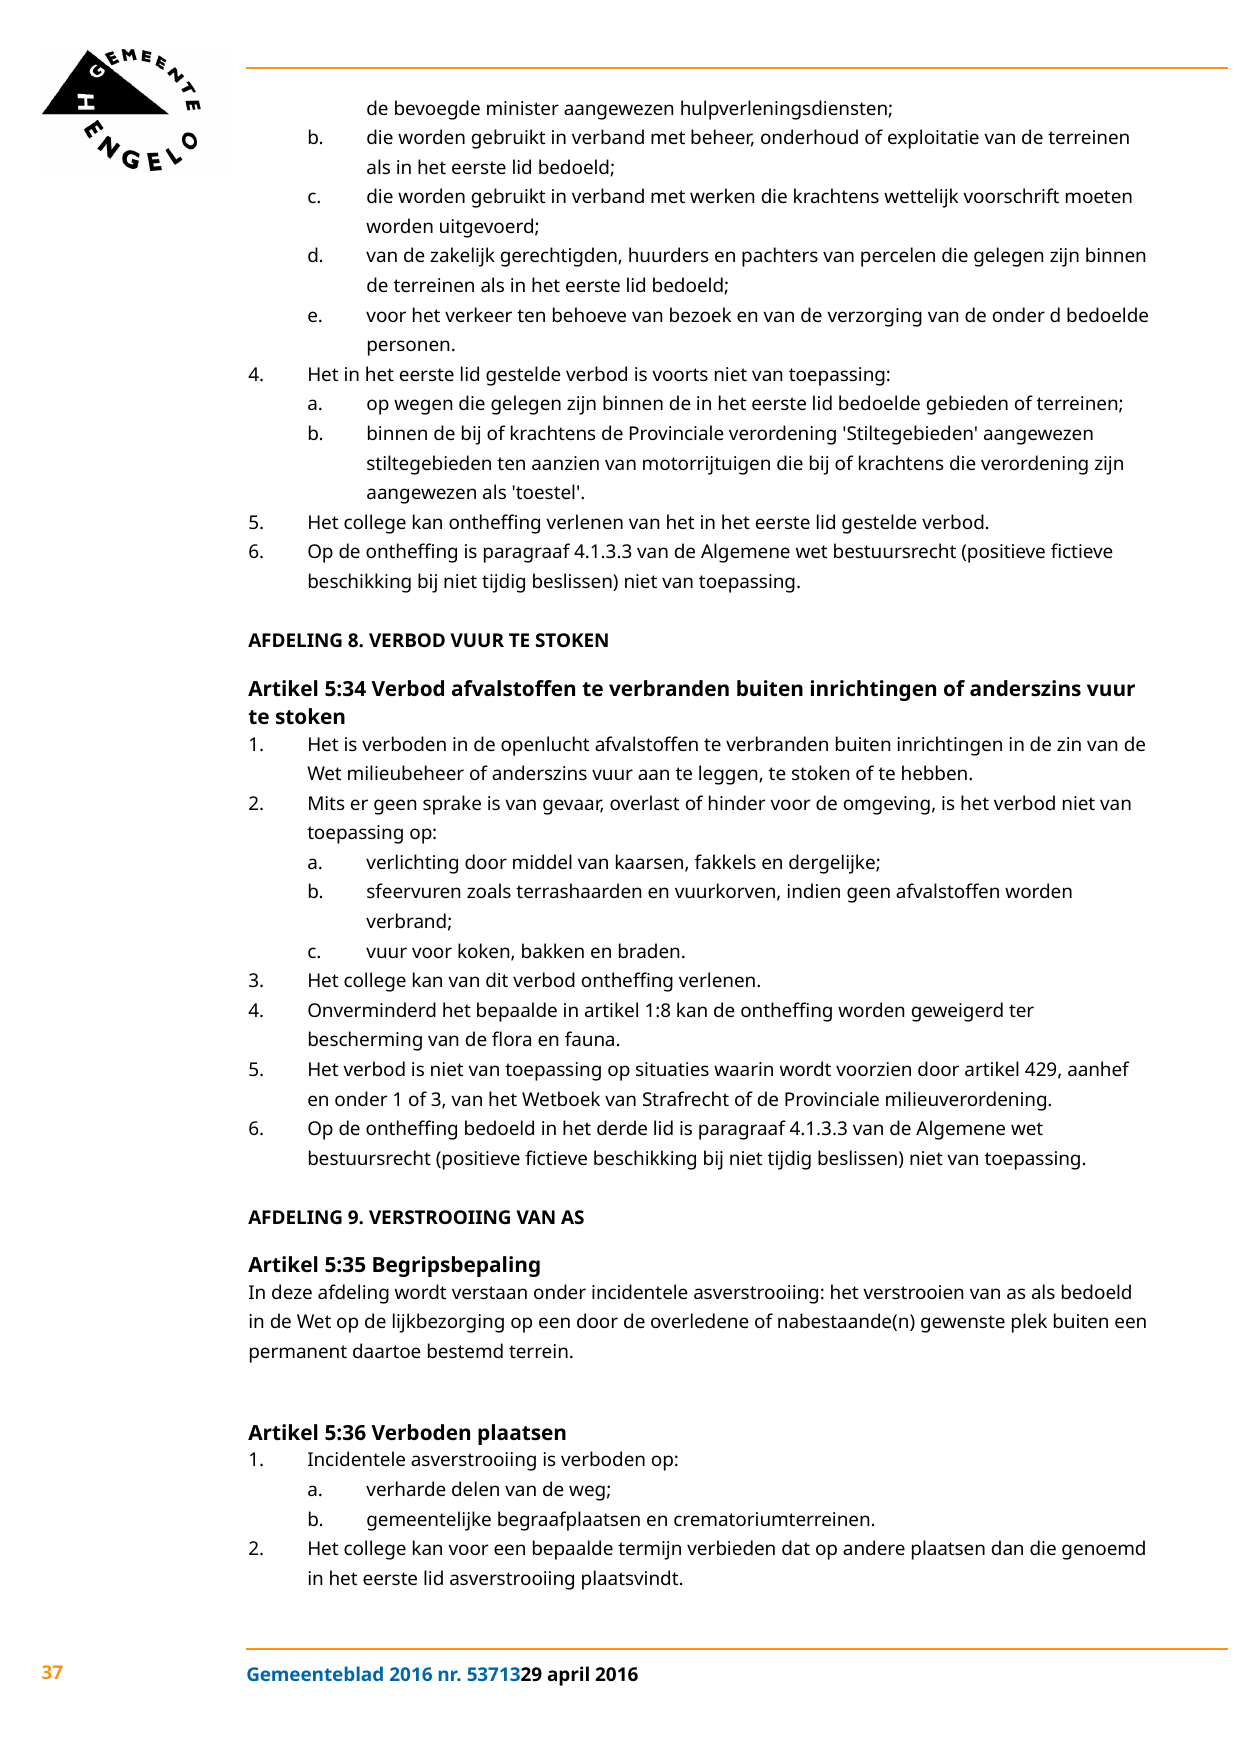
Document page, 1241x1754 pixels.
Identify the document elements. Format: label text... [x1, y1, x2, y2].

list voor het verkeer ten behoeve van bezoek en van de verzorging van de onder d bedoelde personen. [307, 302, 1152, 357]
list sfeervuren zoals terrashaarden en vuurkorven, indien geen afvalstoffen worden verbrand; [307, 879, 1152, 934]
text Artikel 5:34 Verbod afvalstoffen te verbranden buiten inrichtingen of anderszins vuur te stoken [248, 674, 1152, 731]
list vuur voor koken, bakken en braden. [307, 938, 1152, 963]
text AFDELING 9. VERSTROOIING VAN AS [248, 1204, 1152, 1230]
list op wegen die gelegen zijn binnen de in het eerste lid bedoelde gebieden of terreinen; [307, 391, 1152, 416]
list de bevoegde minister aangewezen hulpverleningsdiensten; [307, 95, 1152, 121]
list binnen de bij of krachtens de Provinciale verordening 'Stiltegebieden' aangewezen stiltegebieden ten aanzien van motorrijtuigen die bij of krachtens die verordening zijn aangewezen als 'toestel'. [307, 420, 1152, 505]
list Op de ontheffing bedoeld in het derde lid is paragraaf 4.1.3.3 van de Algemene wet bestuursrecht (positieve fictieve beschikking bij niet tijdig beslissen) niet van toepassing. [248, 1115, 1152, 1171]
list Het verbod is niet van toepassing op situaties waarin wordt voorzien door artikel 429, aanhef en onder 1 of 3, van het Wetboek van Strafrecht of de Provinciale milieuverordening. [248, 1056, 1152, 1111]
text AFDELING 8. VERBOD VUUR TE STOKEN [248, 627, 1152, 653]
text In deze afdeling wordt verstaan onder incidentele asverstrooiing: het verstrooien van as als bedoeld in de Wet op de lijkbezorging op een door de overledene of nabestaande(n) gewenste plek buiten een permanent daartoe bestemd terrein. [248, 1279, 1152, 1364]
list verharde delen van de weg; [307, 1476, 1152, 1502]
list van de zakelijk gerechtigden, huurders en pachters van percelen die gelegen zijn binnen de terreinen als in het eerste lid bedoeld; [307, 243, 1152, 298]
list Onverminderd het bepaalde in artikel 1:8 kan de ontheffing worden geweigerd ter bescherming van de flora en fauna. [248, 997, 1152, 1052]
list Het college kan van dit verbod ontheffing verlenen. [248, 967, 1152, 993]
list Incidentele asverstrooiing is verboden op: [248, 1447, 1152, 1472]
list verlichting door middel van kaarsen, fakkels en dergelijke; [307, 849, 1152, 875]
list die worden gebruikt in verband met werken die krachtens wettelijk voorschrift moeten worden uitgevoerd; [307, 183, 1152, 239]
list Het is verboden in de openlucht afvalstoffen te verbranden buiten inrichtingen in de zin van de Wet milieubeheer of anderszins vuur aan te leggen, te stoken of te hebben. [248, 731, 1152, 786]
text Artikel 5:36 Verboden plaatsen [248, 1418, 1152, 1447]
text Artikel 5:35 Begripsbepaling [248, 1251, 1152, 1279]
list gemeentelijke begraafplaatsen en crematoriumterreinen. [307, 1506, 1152, 1532]
picture [41, 47, 231, 172]
list Op de ontheffing is paragraaf 4.1.3.3 van de Algemene wet bestuursrecht (positieve fictieve beschikking bij niet tijdig beslissen) niet van toepassing. [248, 538, 1152, 594]
list Het college kan voor een bepaalde termijn verbieden dat op andere plaatsen dan die genoemd in het eerste lid asverstrooiing plaatsvindt. [248, 1535, 1152, 1591]
list die worden gebruikt in verband met beheer, onderhoud of exploitatie van de terreinen als in het eerste lid bedoeld; [307, 124, 1152, 180]
list Het college kan ontheffing verlenen van het in het eerste lid gestelde verbod. [248, 509, 1152, 535]
list Mits er geen sprake is van gevaar, overlast of hinder voor de omgeving, is het verbod niet van toepassing op: [248, 790, 1152, 845]
list Het in het eerste lid gestelde verbod is voorts niet van toepassing: [248, 361, 1152, 387]
